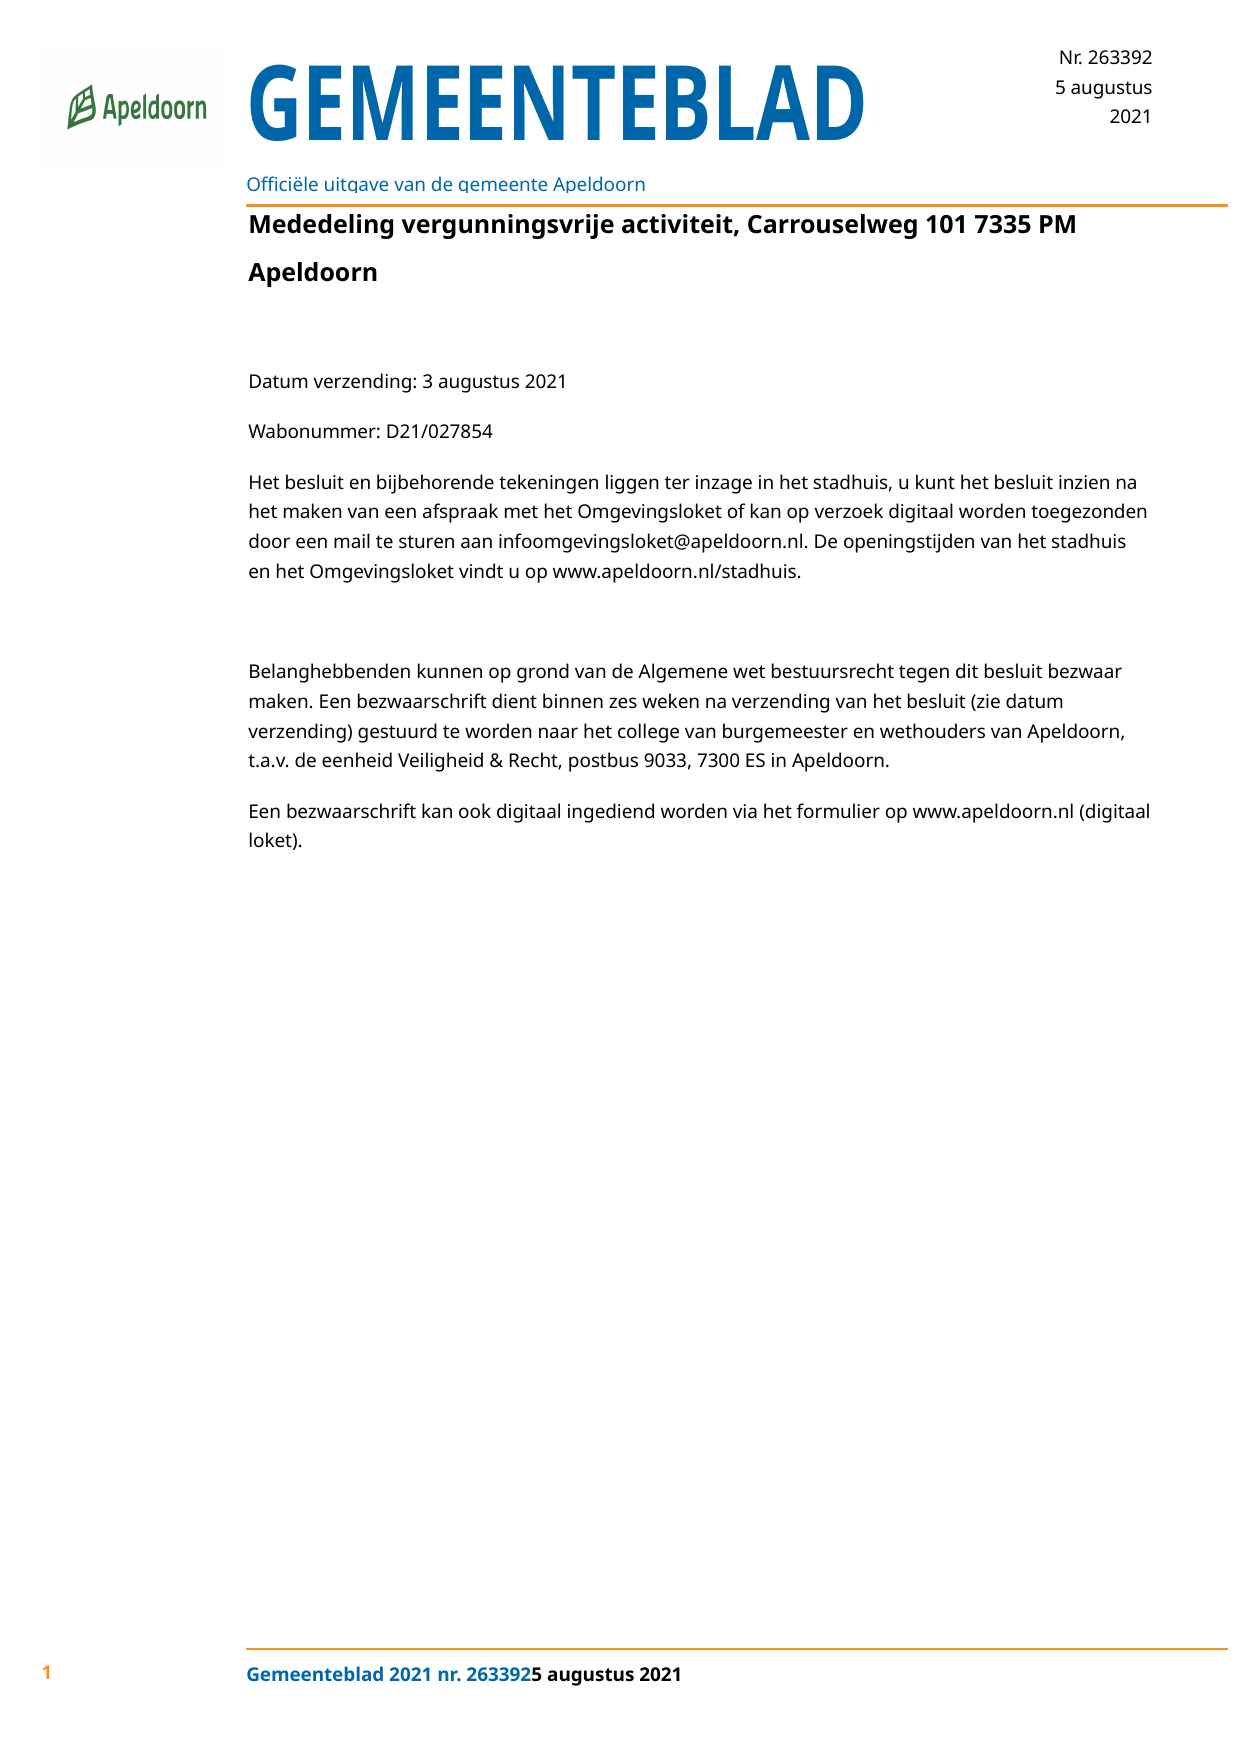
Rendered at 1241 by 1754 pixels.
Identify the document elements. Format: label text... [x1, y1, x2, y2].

text Belanghebbenden kunnen op grond van de Algemene wet bestuursrecht tegen dit besluit bezwaar maken. Een bezwaarschrift dient binnen zes weken na verzending van het besluit (zie datum verzending) gestuurd te worden naar het college van burgemeester en wethouders van Apeldoorn, t.a.v. de eenheid Veiligheid & Recht, postbus 9033, 7300 ES in Apeldoorn. [248, 659, 1152, 773]
picture [41, 47, 231, 172]
text Het besluit en bijbehorende tekeningen liggen ter inzage in het stadhuis, u kunt het besluit inzien na het maken van een afspraak met het Omgevingsloket of kan op verzoek digitaal worden toegezonden door een mail te sturen aan infoomgevingsloket@apeldoorn.nl. De openingstijden van het stadhuis en het Omgevingsloket vindt u op www.apeldoorn.nl/stadhuis. [248, 469, 1152, 584]
text Datum verzending: 3 augustus 2021 [248, 368, 1152, 394]
text Wabonummer: D21/027854 [248, 419, 1152, 444]
text Een bezwaarschrift kan ook digitaal ingediend worden via het formulier op www.apeldoorn.nl (digitaal loket). [248, 798, 1152, 853]
text Mededeling vergunningsvrije activiteit, Carrouselweg 101 7335 PM Apeldoorn [248, 207, 1152, 288]
